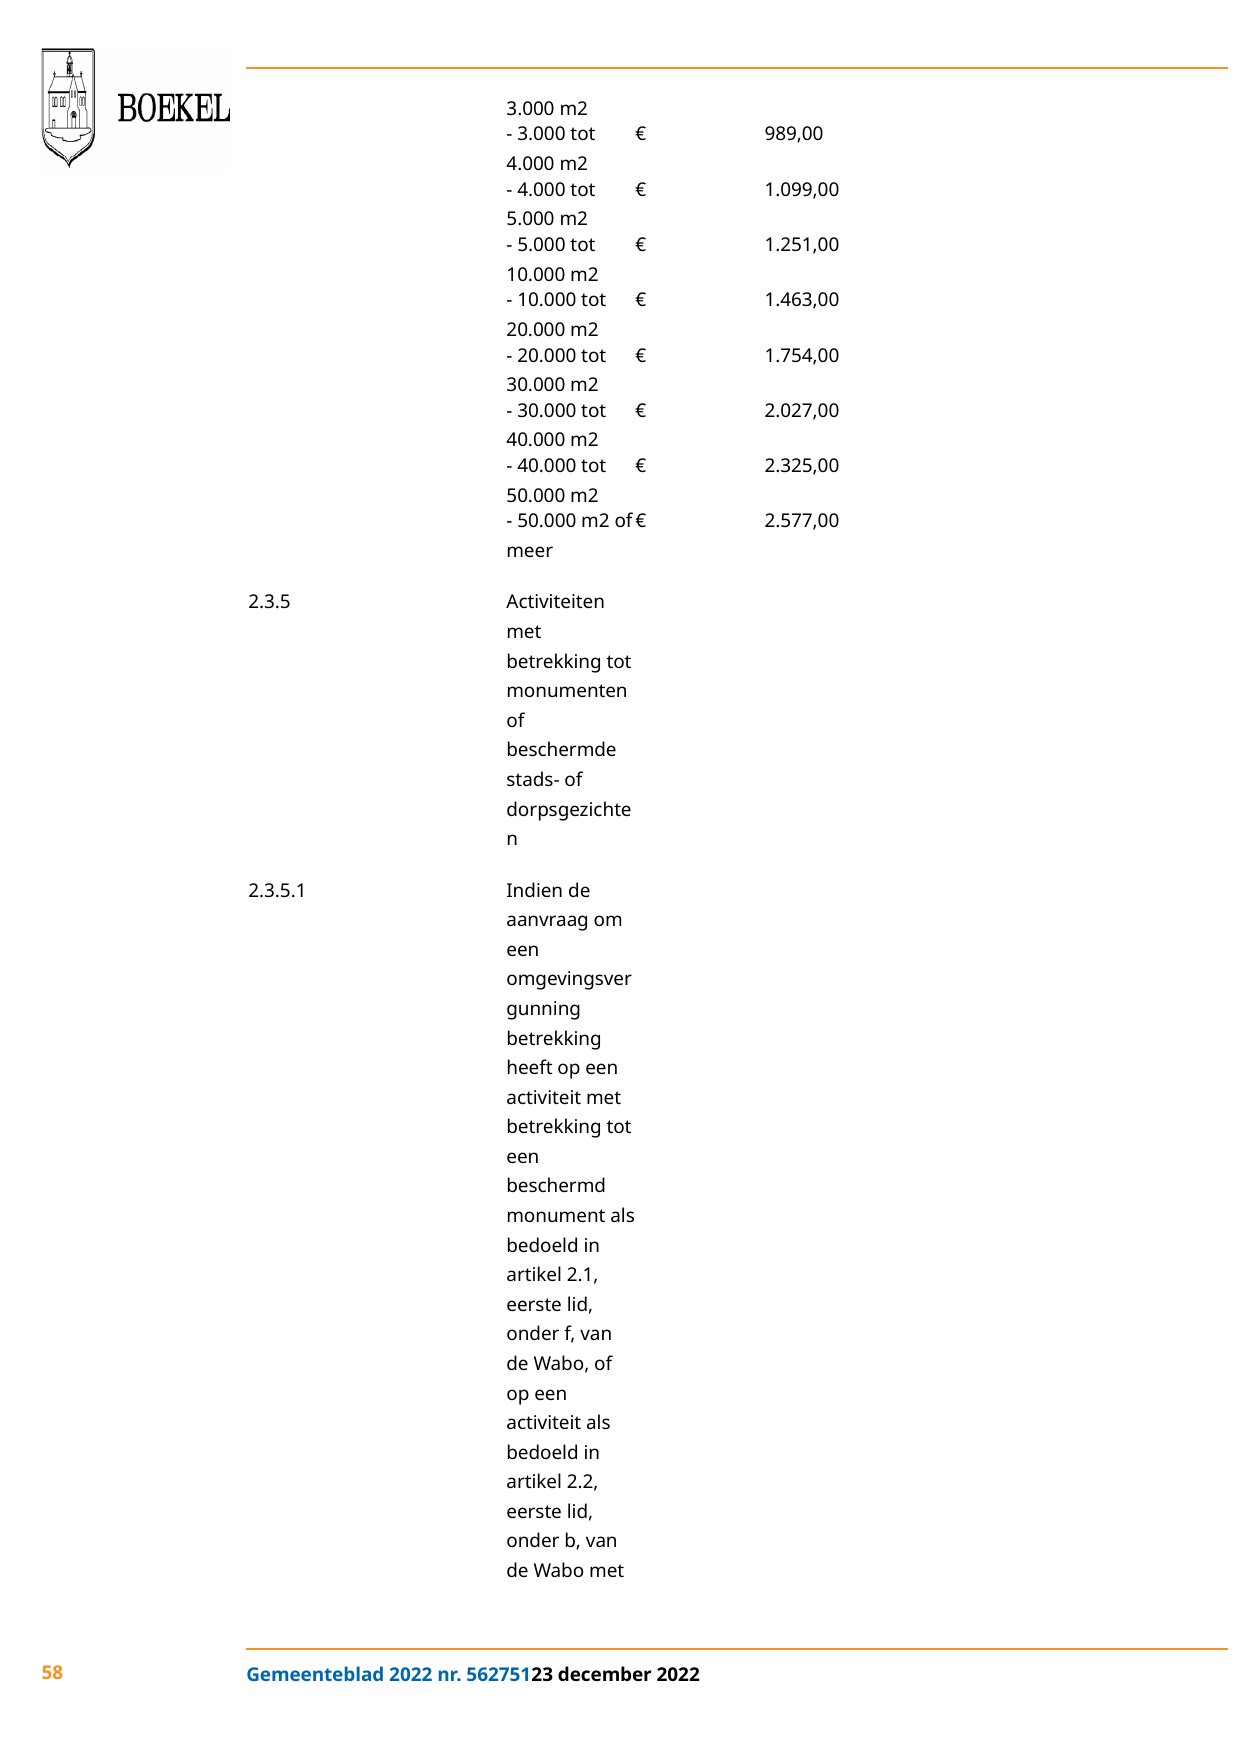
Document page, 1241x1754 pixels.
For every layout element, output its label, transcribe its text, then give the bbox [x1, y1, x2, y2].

table_cell - 5.000 tot 10.000 m2 [506, 231, 635, 286]
table_cell - 40.000 tot 50.000 m2 [506, 453, 635, 508]
table_cell - 10.000 tot 20.000 m2 [506, 286, 635, 342]
table_cell [635, 95, 764, 121]
table_cell € [635, 342, 764, 397]
table_cell - 4.000 tot 5.000 m2 [506, 176, 635, 231]
table_cell € [635, 508, 764, 563]
table_cell € [635, 397, 764, 452]
table_cell - 30.000 tot 40.000 m2 [506, 397, 635, 452]
table_cell [764, 851, 1022, 877]
table_cell € [635, 286, 764, 342]
table_cell [248, 851, 506, 877]
picture [41, 47, 231, 172]
table_cell 1.099,00 [764, 176, 1022, 231]
table_cell 989,00 [764, 121, 1022, 176]
table_cell € [635, 176, 764, 231]
table_cell [248, 95, 506, 563]
table_cell [764, 95, 1022, 121]
table_cell [506, 563, 635, 589]
table_cell [635, 589, 764, 851]
table_cell [635, 877, 764, 1583]
table_cell € [635, 453, 764, 508]
table_cell Activiteiten met betrekking tot monumenten of beschermde stads- of dorpsgezichten [506, 589, 635, 851]
table_cell 2.3.5.1 [248, 877, 506, 1583]
table_cell [764, 563, 1022, 589]
table_cell 2.3.5 [248, 589, 506, 851]
table_cell - 3.000 tot 4.000 m2 [506, 121, 635, 176]
table_cell [248, 563, 506, 589]
table_cell Indien de aanvraag om een omgevingsvergunning betrekking heeft op een activiteit met betrekking tot een beschermd monument als bedoeld in artikel 2.1, eerste lid, onder f, van de Wabo, of op een activiteit als bedoeld in artikel 2.2, eerste lid, onder b, van de Wabo met [506, 877, 635, 1583]
table_cell 2.325,00 [764, 453, 1022, 508]
table_cell 1.463,00 [764, 286, 1022, 342]
table_cell [635, 851, 764, 877]
table_cell € [635, 121, 764, 176]
table_cell [764, 877, 1022, 1583]
table_cell [506, 851, 635, 877]
table_cell 3.000 m2 [506, 95, 635, 121]
table_cell 1.754,00 [764, 342, 1022, 397]
table_cell € [635, 231, 764, 286]
table_cell 2.577,00 [764, 508, 1022, 563]
table_cell - 50.000 m2 of meer [506, 508, 635, 563]
table_cell 2.027,00 [764, 397, 1022, 452]
table_cell - 20.000 tot 30.000 m2 [506, 342, 635, 397]
table_cell 1.251,00 [764, 231, 1022, 286]
table_cell [764, 589, 1022, 851]
table_cell [635, 563, 764, 589]
